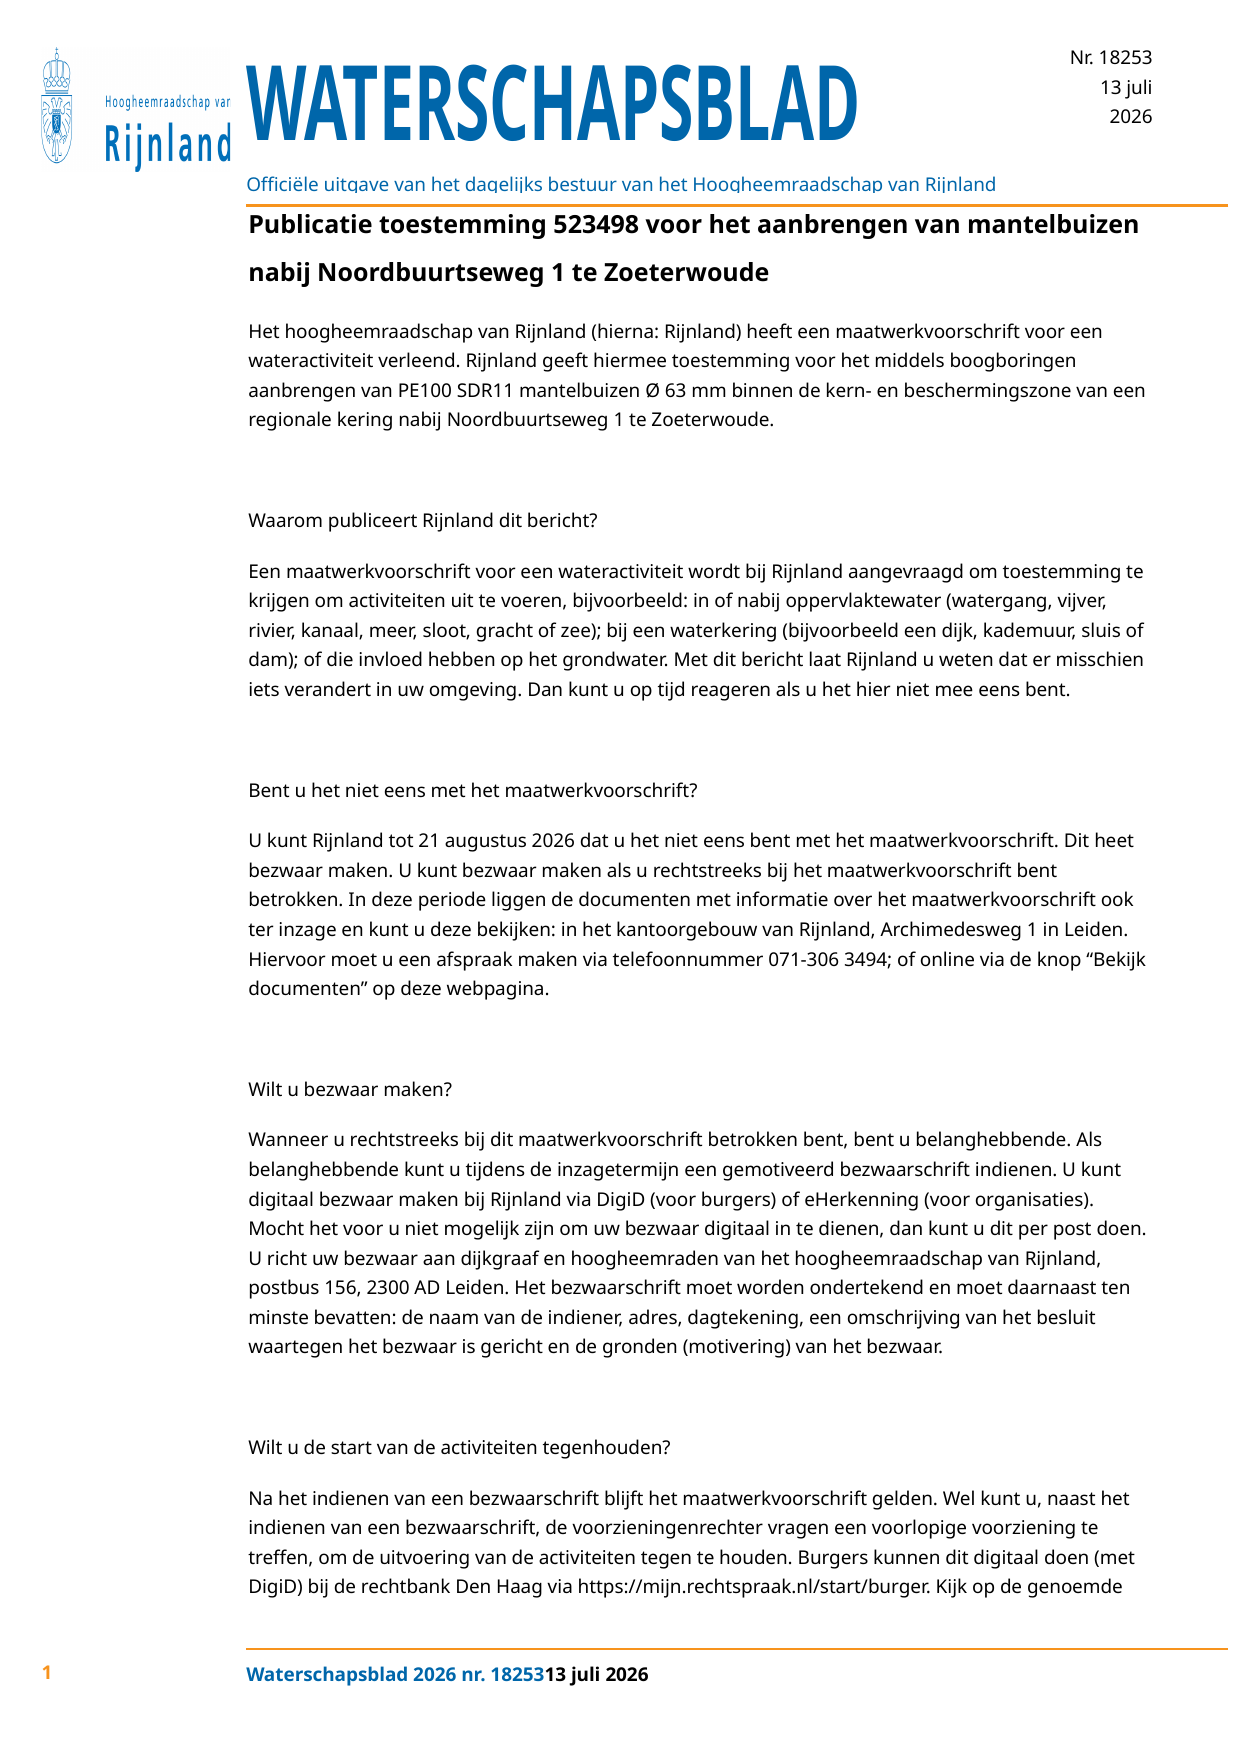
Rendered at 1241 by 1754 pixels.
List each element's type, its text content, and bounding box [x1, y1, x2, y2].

text Bent u het niet eens met het maatwerkvoorschrift? [248, 777, 1152, 803]
text Een maatwerkvoorschrift voor een wateractiviteit wordt bij Rijnland aangevraagd om toestemming te krijgen om activiteiten uit te voeren, bijvoorbeeld: in of nabij oppervlaktewater (watergang, vijver, rivier, kanaal, meer, sloot, gracht of zee); bij een waterkering (bijvoorbeeld een dijk, kademuur, sluis of dam); of die invloed hebben op het grondwater. Met dit bericht laat Rijnland u weten dat er misschien iets verandert in uw omgeving. Dan kunt u op tijd reageren als u het hier niet mee eens bent. [248, 558, 1152, 702]
text Wanneer u rechtstreeks bij dit maatwerkvoorschrift betrokken bent, bent u belanghebbende. Als belanghebbende kunt u tijdens de inzagetermijn een gemotiveerd bezwaarschrift indienen. U kunt digitaal bezwaar maken bij Rijnland via DigiD (voor burgers) of eHerkenning (voor organisaties). Mocht het voor u niet mogelijk zijn om uw bezwaar digitaal in te dienen, dan kunt u dit per post doen. U richt uw bezwaar aan dijkgraaf en hoogheemraden van het hoogheemraadschap van Rijnland, postbus 156, 2300 AD Leiden. Het bezwaarschrift moet worden ondertekend en moet daarnaast ten minste bevatten: de naam van de indiener, adres, dagtekening, een omschrijving van het besluit waartegen het bezwaar is gericht en de gronden (motivering) van het bezwaar. [248, 1127, 1152, 1359]
text Waarom publiceert Rijnland dit bericht? [248, 507, 1152, 533]
text Na het indienen van een bezwaarschrift blijft het maatwerkvoorschrift gelden. Wel kunt u, naast het indienen van een bezwaarschrift, de voorzieningenrechter vragen een voorlopige voorziening te treffen, om de uitvoering van de activiteiten tegen te houden. Burgers kunnen dit digitaal doen (met DigiD) bij de rechtbank Den Haag via https://mijn.rechtspraak.nl/start/burger. Kijk op de genoemde [248, 1485, 1152, 1599]
text Wilt u de start van de activiteiten tegenhouden? [248, 1434, 1152, 1460]
text U kunt Rijnland tot 21 augustus 2026 dat u het niet eens bent met het maatwerkvoorschrift. Dit heet bezwaar maken. U kunt bezwaar maken als u rechtstreeks bij het maatwerkvoorschrift bent betrokken. In deze periode liggen de documenten met informatie over het maatwerkvoorschrift ook ter inzage en kunt u deze bekijken: in het kantoorgebouw van Rijnland, Archimedesweg 1 in Leiden. Hiervoor moet u een afspraak maken via telefoonnummer 071-306 3494; of online via de knop “Bekijk documenten” op deze webpagina. [248, 827, 1152, 1001]
text Het hoogheemraadschap van Rijnland (hierna: Rijnland) heeft een maatwerkvoorschrift voor een wateractiviteit verleend. Rijnland geeft hiermee toestemming voor het middels boogboringen aanbrengen van PE100 SDR11 mantelbuizen Ø 63 mm binnen de kern- en beschermingszone van een regionale kering nabij Noordbuurtseweg 1 te Zoeterwoude. [248, 318, 1152, 432]
text Publicatie toestemming 523498 voor het aanbrengen van mantelbuizen nabij Noordbuurtseweg 1 te Zoeterwoude [248, 207, 1152, 288]
text Wilt u bezwaar maken? [248, 1076, 1152, 1102]
picture [41, 47, 231, 172]
